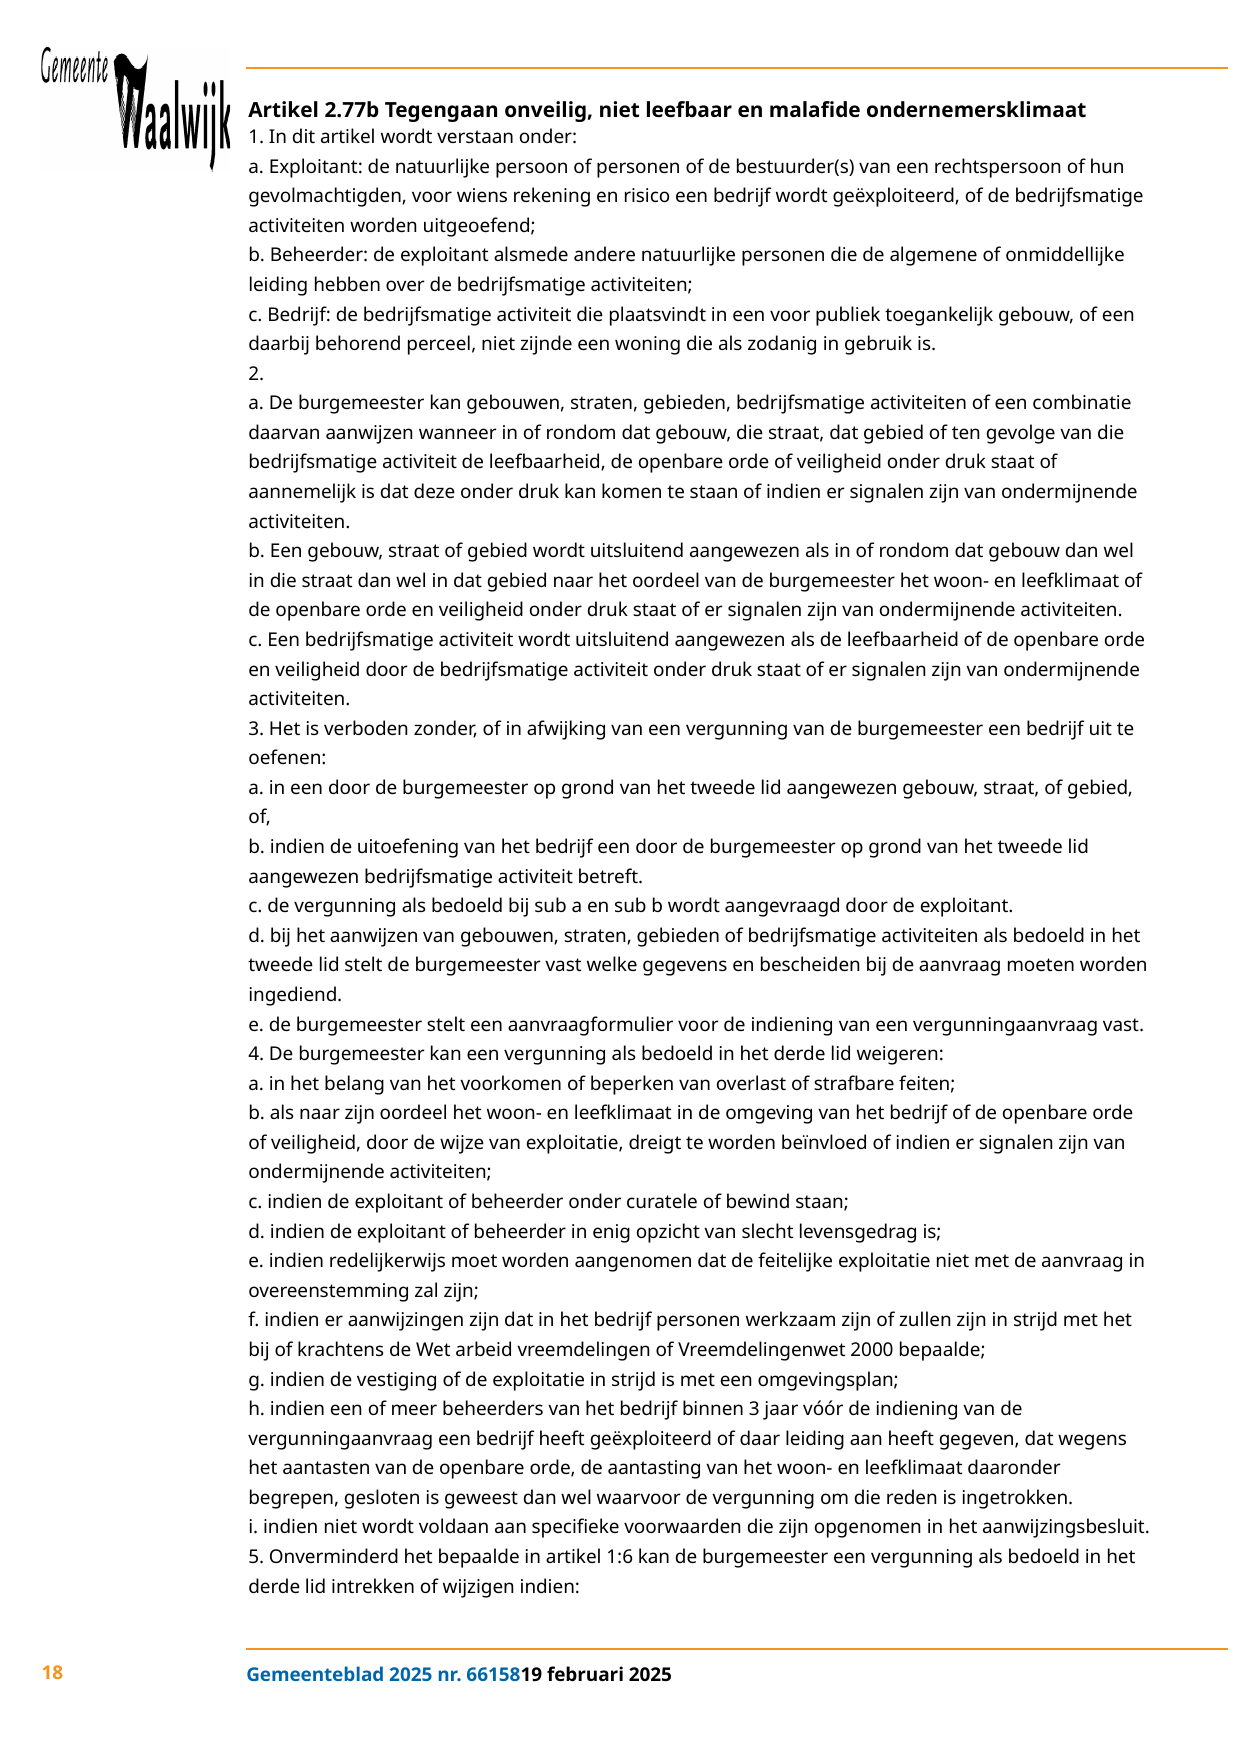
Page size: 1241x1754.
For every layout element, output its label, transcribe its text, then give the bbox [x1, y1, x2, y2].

text 1. In dit artikel wordt verstaan onder: [248, 123, 1152, 149]
text a. De burgemeester kan gebouwen, straten, gebieden, bedrijfsmatige activiteiten of een combinatie daarvan aanwijzen wanneer in of rondom dat gebouw, die straat, dat gebied of ten gevolge van die bedrijfsmatige activiteit de leefbaarheid, de openbare orde of veiligheid onder druk staat of aannemelijk is dat deze onder druk kan komen te staan of indien er signalen zijn van ondermijnende activiteiten. [248, 389, 1152, 533]
text 4. De burgemeester kan een vergunning als bedoeld in het derde lid weigeren: [248, 1040, 1152, 1066]
text a. in een door de burgemeester op grond van het tweede lid aangewezen gebouw, straat, of gebied, of, [248, 774, 1152, 829]
text b. indien de uitoefening van het bedrijf een door de burgemeester op grond van het tweede lid aangewezen bedrijfsmatige activiteit betreft. [248, 833, 1152, 888]
text b. Beheerder: de exploitant alsmede andere natuurlijke personen die de algemene of onmiddellijke leiding hebben over de bedrijfsmatige activiteiten; [248, 242, 1152, 297]
text d. indien de exploitant of beheerder in enig opzicht van slecht levensgedrag is; [248, 1218, 1152, 1243]
text 2. [248, 360, 1152, 386]
text a. Exploitant: de natuurlijke persoon of personen of de bestuurder(s) van een rechtspersoon of hun gevolmachtigden, voor wiens rekening en risico een bedrijf wordt geëxploiteerd, of de bedrijfsmatige activiteiten worden uitgeoefend; [248, 153, 1152, 238]
text 5. Onverminderd het bepaalde in artikel 1:6 kan de burgemeester een vergunning als bedoeld in het derde lid intrekken of wijzigen indien: [248, 1543, 1152, 1598]
text e. de burgemeester stelt een aanvraagformulier voor de indiening van een vergunningaanvraag vast. [248, 1011, 1152, 1036]
text c. de vergunning als bedoeld bij sub a en sub b wordt aangevraagd door de exploitant. [248, 892, 1152, 918]
text g. indien de vestiging of de exploitatie in strijd is met een omgevingsplan; [248, 1366, 1152, 1391]
text Artikel 2.77b Tegengaan onveilig, niet leefbaar en malafide ondernemersklimaat [248, 95, 1152, 123]
text d. bij het aanwijzen van gebouwen, straten, gebieden of bedrijfsmatige activiteiten als bedoeld in het tweede lid stelt de burgemeester vast welke gegevens en bescheiden bij de aanvraag moeten worden ingediend. [248, 922, 1152, 1007]
text b. Een gebouw, straat of gebied wordt uitsluitend aangewezen als in of rondom dat gebouw dan wel in die straat dan wel in dat gebied naar het oordeel van de burgemeester het woon- en leefklimaat of de openbare orde en veiligheid onder druk staat of er signalen zijn van ondermijnende activiteiten. [248, 537, 1152, 622]
text a. in het belang van het voorkomen of beperken van overlast of strafbare feiten; [248, 1070, 1152, 1096]
text c. indien de exploitant of beheerder onder curatele of bewind staan; [248, 1188, 1152, 1214]
picture [41, 47, 231, 172]
text i. indien niet wordt voldaan aan specifieke voorwaarden die zijn opgenomen in het aanwijzingsbesluit. [248, 1514, 1152, 1539]
text e. indien redelijkerwijs moet worden aangenomen dat de feitelijke exploitatie niet met de aanvraag in overeenstemming zal zijn; [248, 1247, 1152, 1303]
text f. indien er aanwijzingen zijn dat in het bedrijf personen werkzaam zijn of zullen zijn in strijd met het bij of krachtens de Wet arbeid vreemdelingen of Vreemdelingenwet 2000 bepaalde; [248, 1307, 1152, 1362]
text c. Bedrijf: de bedrijfsmatige activiteit die plaatsvindt in een voor publiek toegankelijk gebouw, of een daarbij behorend perceel, niet zijnde een woning die als zodanig in gebruik is. [248, 301, 1152, 356]
text c. Een bedrijfsmatige activiteit wordt uitsluitend aangewezen als de leefbaarheid of de openbare orde en veiligheid door de bedrijfsmatige activiteit onder druk staat of er signalen zijn van ondermijnende activiteiten. [248, 626, 1152, 711]
text h. indien een of meer beheerders van het bedrijf binnen 3 jaar vóór de indiening van de vergunningaanvraag een bedrijf heeft geëxploiteerd of daar leiding aan heeft gegeven, dat wegens het aantasten van de openbare orde, de aantasting van het woon- en leefklimaat daaronder begrepen, gesloten is geweest dan wel waarvoor de vergunning om die reden is ingetrokken. [248, 1395, 1152, 1510]
text 3. Het is verboden zonder, of in afwijking van een vergunning van de burgemeester een bedrijf uit te oefenen: [248, 715, 1152, 770]
text b. als naar zijn oordeel het woon- en leefklimaat in de omgeving van het bedrijf of de openbare orde of veiligheid, door de wijze van exploitatie, dreigt te worden beïnvloed of indien er signalen zijn van ondermijnende activiteiten; [248, 1099, 1152, 1184]
